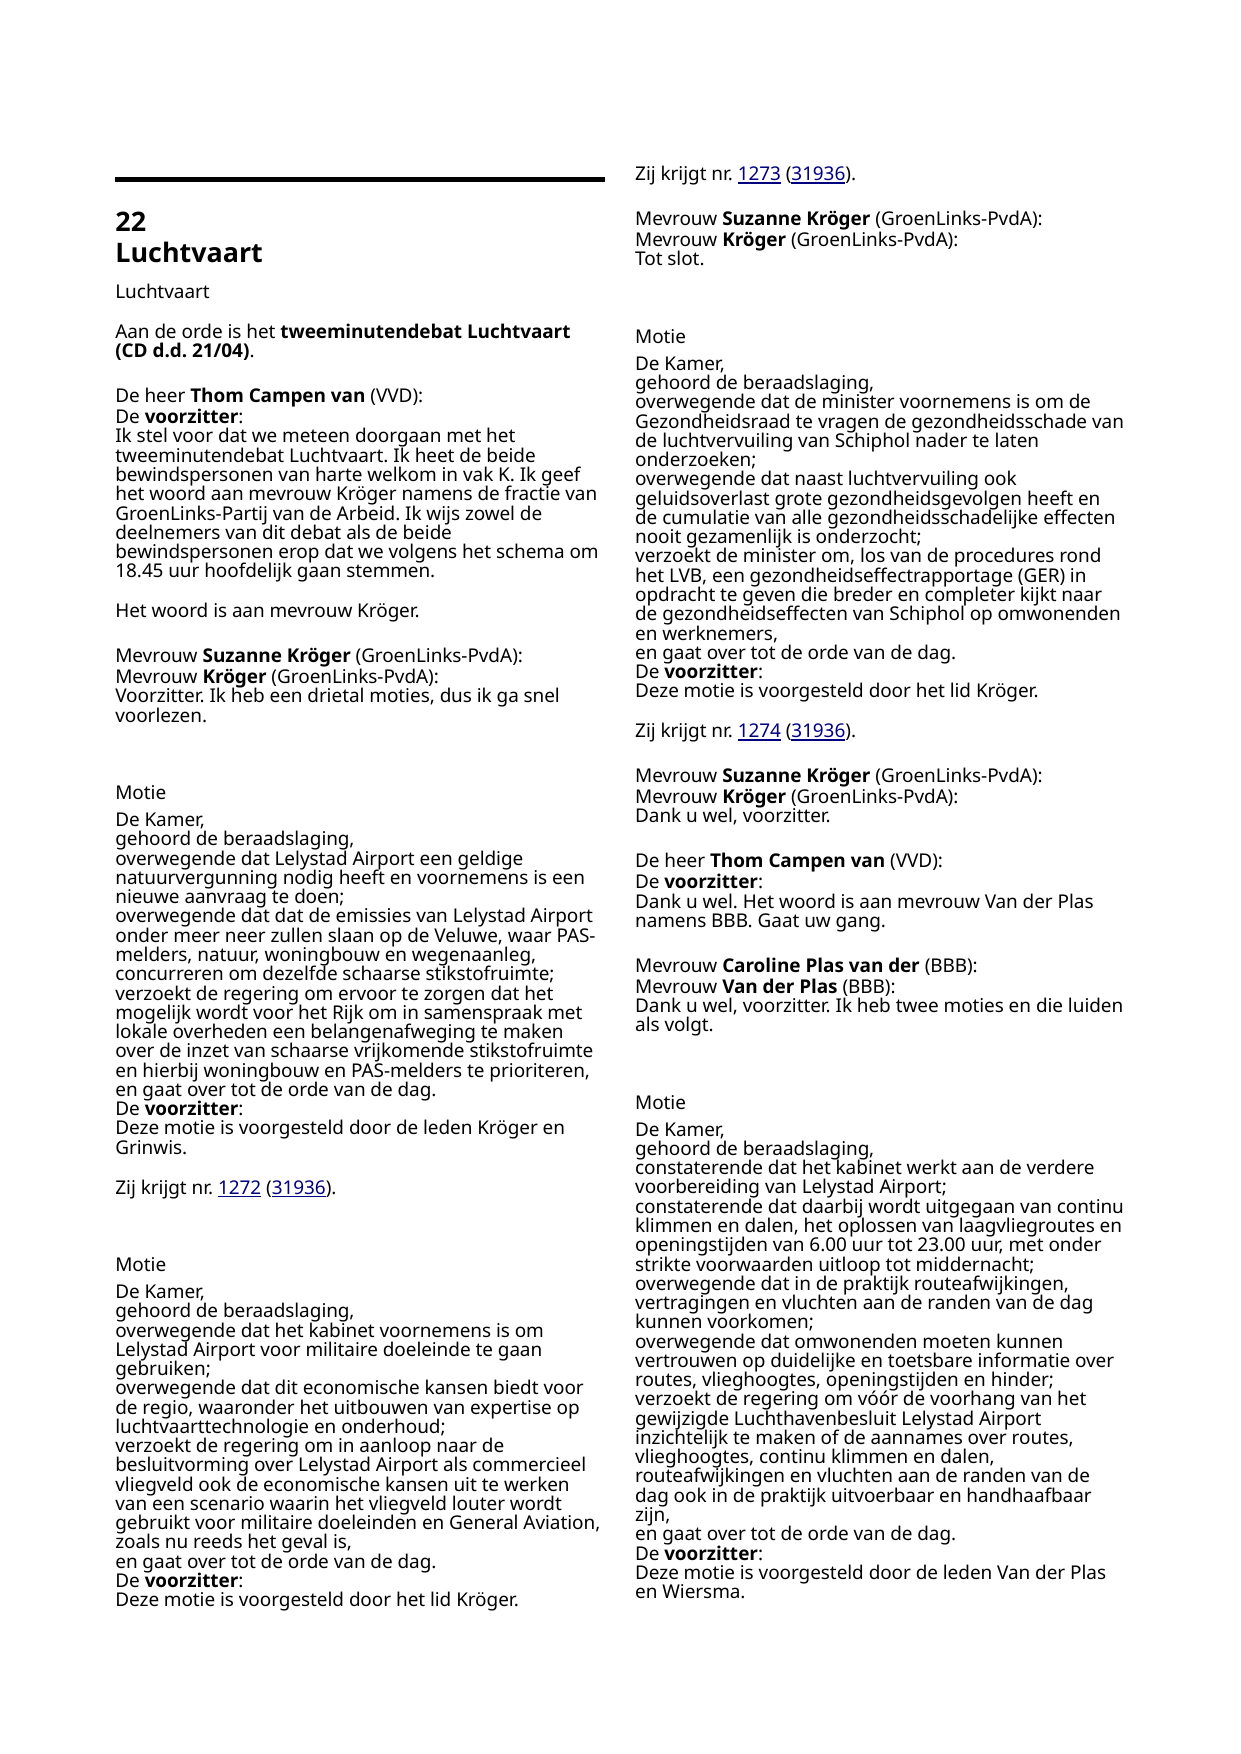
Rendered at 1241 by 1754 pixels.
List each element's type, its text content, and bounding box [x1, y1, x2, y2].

text Tot slot. [635, 250, 1125, 270]
text De heer Thom Campen van (VVD): [635, 848, 1125, 873]
text Dank u wel. Het woord is aan mevrouw Van der Plas namens BBB. Gaat uw gang. [635, 893, 1125, 931]
text De voorzitter: [115, 408, 605, 427]
text Deze motie is voorgesteld door de leden Van der Plas en Wiersma. [635, 1564, 1125, 1602]
text overwegende dat dat de emissies van Lelystad Airport onder meer neer zullen slaan op de Veluwe, waar PAS-melders, natuur, woningbouw en wegenaanleg, concurreren om dezelfde schaarse stikstofruimte; [115, 907, 605, 984]
text en gaat over tot de orde van de dag. [635, 644, 1125, 663]
text Luchtvaart [115, 283, 605, 302]
text De voorzitter: [115, 1100, 605, 1119]
text overwegende dat in de praktijk routeafwijkingen, vertragingen en vluchten aan de randen van de dag kunnen voorkomen; [635, 1275, 1125, 1333]
text Voorzitter. Ik heb een drietal moties, dus ik ga snel voorlezen. [115, 687, 605, 726]
text gehoord de beraadslaging, [115, 1302, 605, 1322]
text Ik stel voor dat we meteen doorgaan met het tweeminutendebat Luchtvaart. Ik heet de beide bewindspersonen van harte welkom in vak K. Ik geef het woord aan mevrouw Kröger namens de fractie van GroenLinks-Partij van de Arbeid. Ik wijs zowel de deelnemers van dit debat als de beide bewindspersonen erop dat we volgens het schema om 18.45 uur hoofdelijk gaan stemmen. [115, 427, 605, 582]
text overwegende dat de minister voornemens is om de Gezondheidsraad te vragen de gezondheidsschade van de luchtvervuiling van Schiphol nader te laten onderzoeken; [635, 393, 1125, 470]
text Zij krijgt nr. 1272 (31936). [115, 1179, 605, 1198]
text gehoord de beraadslaging, [635, 374, 1125, 393]
text De heer Thom Campen van (VVD): [115, 382, 605, 408]
text De voorzitter: [635, 1544, 1125, 1564]
text De Kamer, [635, 1121, 1125, 1140]
text verzoekt de minister om, los van de procedures rond het LVB, een gezondheidseffectrapportage (GER) in opdracht te geven die breder en completer kijkt naar de gezondheidseffecten van Schiphol op omwonenden en werknemers, [635, 547, 1125, 644]
text Mevrouw Van der Plas (BBB): [635, 978, 1125, 997]
text en gaat over tot de orde van de dag. [635, 1525, 1125, 1544]
text en gaat over tot de orde van de dag. [115, 1081, 605, 1100]
text Aan de orde is het tweeminutendebat Luchtvaart (CD d.d. 21/04). [115, 323, 605, 362]
text Het woord is aan mevrouw Kröger. [115, 602, 605, 622]
text Mevrouw Suzanne Kröger (GroenLinks-PvdA): [635, 762, 1125, 788]
text De voorzitter: [635, 873, 1125, 893]
text Mevrouw Kröger (GroenLinks-PvdA): [635, 231, 1125, 250]
text Motie [115, 1251, 605, 1277]
text De voorzitter: [635, 663, 1125, 682]
text Motie [635, 1089, 1125, 1115]
text Luchtvaart [115, 239, 605, 283]
text De Kamer, [115, 811, 605, 830]
text verzoekt de regering om ervoor te zorgen dat het mogelijk wordt voor het Rijk om in samenspraak met lokale overheden een belangenafweging te maken over de inzet van schaarse vrijkomende stikstofruimte en hierbij woningbouw en PAS-melders te prioriteren, [115, 984, 605, 1081]
text gehoord de beraadslaging, [635, 1140, 1125, 1159]
text Mevrouw Caroline Plas van der (BBB): [635, 952, 1125, 978]
text en gaat over tot de orde van de dag. [115, 1553, 605, 1572]
text Motie [635, 323, 1125, 349]
text constaterende dat daarbij wordt uitgegaan van continu klimmen en dalen, het oplossen van laagvliegroutes en openingstijden van 6.00 uur tot 23.00 uur, met onder strikte voorwaarden uitloop tot middernacht; [635, 1198, 1125, 1275]
text constaterende dat het kabinet werkt aan de verdere voorbereiding van Lelystad Airport; [635, 1159, 1125, 1198]
text De voorzitter: [115, 1572, 605, 1591]
text overwegende dat naast luchtvervuiling ook geluidsoverlast grote gezondheidsgevolgen heeft en de cumulatie van alle gezondheidsschadelijke effecten nooit gezamenlijk is onderzocht; [635, 470, 1125, 547]
text overwegende dat het kabinet voornemens is om Lelystad Airport voor militaire doeleinde te gaan gebruiken; [115, 1322, 605, 1379]
text Mevrouw Suzanne Kröger (GroenLinks-PvdA): [115, 642, 605, 668]
text 22 [115, 203, 605, 239]
text Deze motie is voorgesteld door het lid Kröger. [115, 1591, 605, 1611]
text overwegende dat Lelystad Airport een geldige natuurvergunning nodig heeft en voornemens is een nieuwe aanvraag te doen; [115, 849, 605, 907]
text De Kamer, [115, 1283, 605, 1302]
text Motie [115, 779, 605, 805]
text Mevrouw Suzanne Kröger (GroenLinks-PvdA): [635, 205, 1125, 231]
text Deze motie is voorgesteld door het lid Kröger. [635, 682, 1125, 702]
text Dank u wel, voorzitter. Ik heb twee moties en die luiden als volgt. [635, 997, 1125, 1036]
text overwegende dat omwonenden moeten kunnen vertrouwen op duidelijke en toetsbare informatie over routes, vlieghoogtes, openingstijden en hinder; [635, 1333, 1125, 1390]
text De Kamer, [635, 355, 1125, 374]
text Mevrouw Kröger (GroenLinks-PvdA): [635, 788, 1125, 807]
text Deze motie is voorgesteld door de leden Kröger en Grinwis. [115, 1119, 605, 1158]
text Zij krijgt nr. 1274 (31936). [635, 722, 1125, 742]
text verzoekt de regering om vóór de voorhang van het gewijzigde Luchthavenbesluit Lelystad Airport inzichtelijk te maken of de aannames over routes, vlieghoogtes, continu klimmen en dalen, routeafwijkingen en vluchten aan de randen van de dag ook in de praktijk uitvoerbaar en handhaafbaar zijn, [635, 1390, 1125, 1525]
text verzoekt de regering om in aanloop naar de besluitvorming over Lelystad Airport als commercieel vliegveld ook de economische kansen uit te werken van een scenario waarin het vliegveld louter wordt gebruikt voor militaire doeleinden en General Aviation, zoals nu reeds het geval is, [115, 1437, 605, 1553]
text Mevrouw Kröger (GroenLinks-PvdA): [115, 668, 605, 687]
text gehoord de beraadslaging, [115, 830, 605, 849]
text overwegende dat dit economische kansen biedt voor de regio, waaronder het uitbouwen van expertise op luchtvaarttechnologie en onderhoud; [115, 1379, 605, 1437]
text Zij krijgt nr. 1273 (31936). [635, 165, 1125, 184]
text Dank u wel, voorzitter. [635, 807, 1125, 827]
